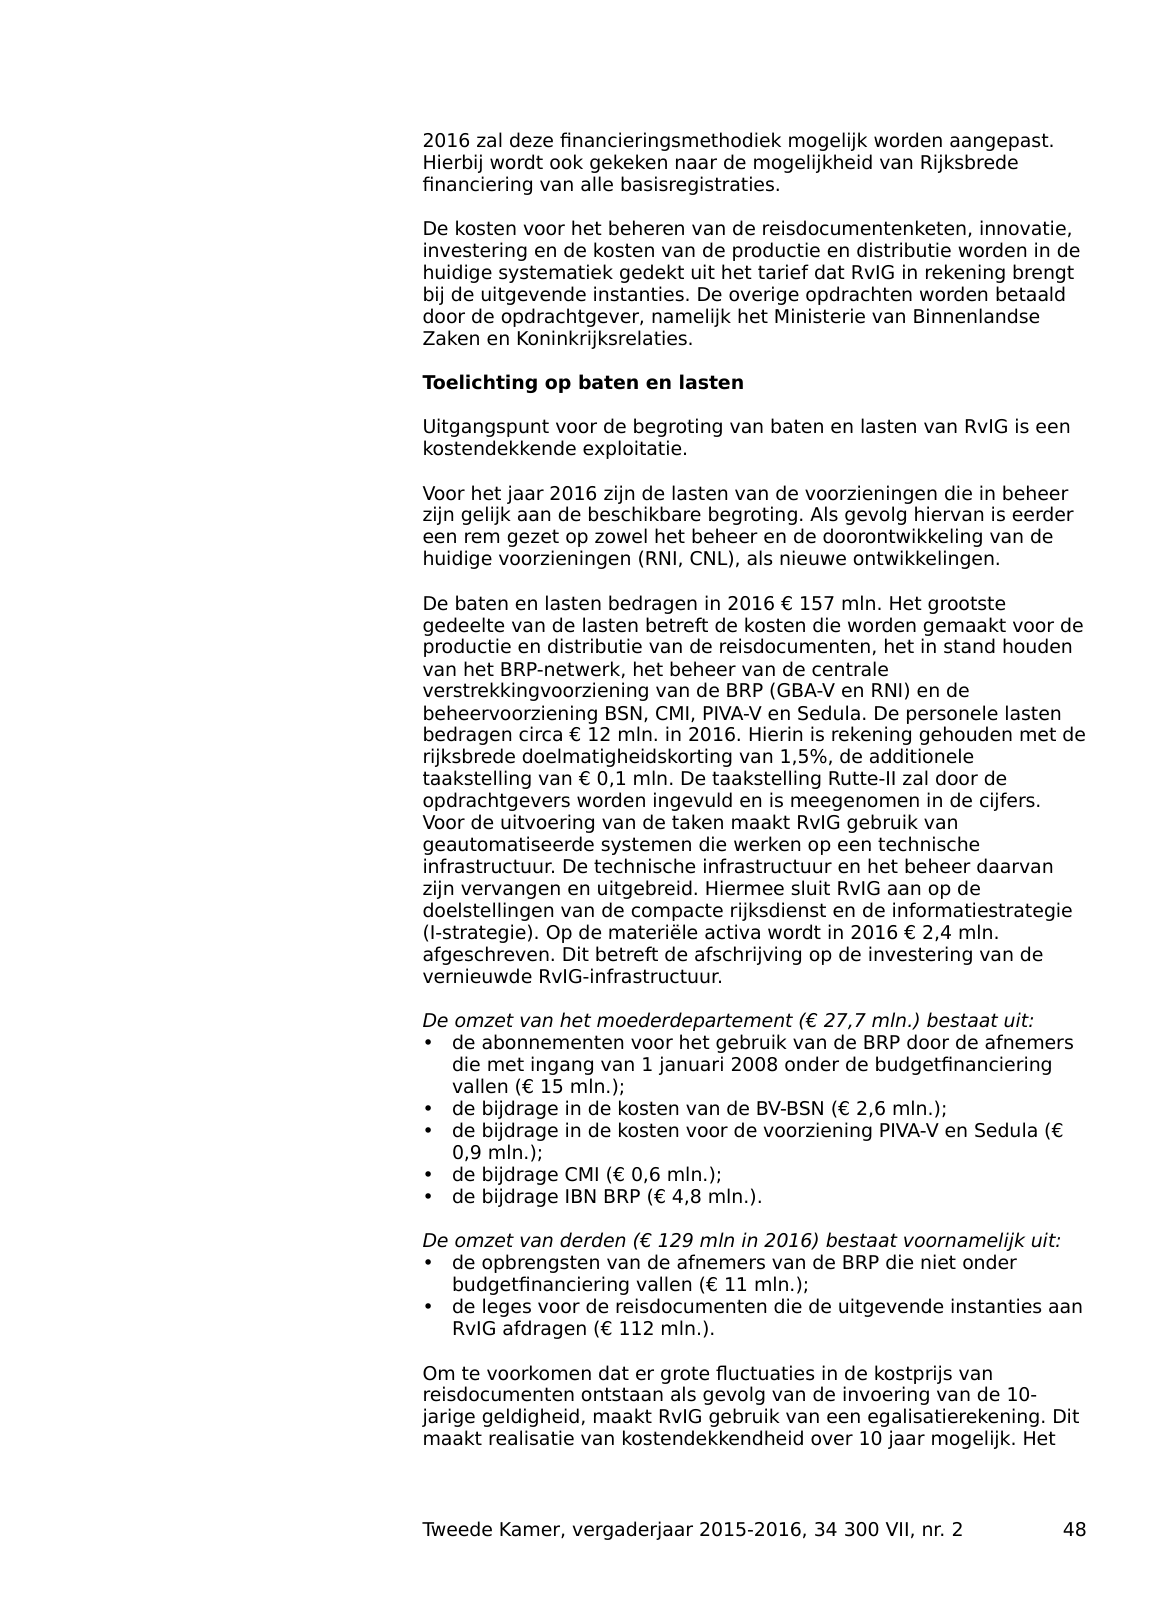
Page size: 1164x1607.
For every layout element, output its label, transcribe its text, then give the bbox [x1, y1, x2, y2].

text Voor het jaar 2016 zijn de lasten van de voorzieningen die in beheer zijn gelijk aan de beschikbare begroting. Als gevolg hiervan is eerder een rem gezet op zowel het beheer en de doorontwikkeling van de huidige voorzieningen (RNI, CNL), als nieuwe ontwikkelingen. [422, 482, 1087, 570]
text • de bijdrage CMI (€ 0,6 mln.); [422, 1164, 1087, 1186]
text 2016 zal deze financieringsmethodiek mogelijk worden aangepast. Hierbij wordt ook gekeken naar de mogelijkheid van Rijksbrede financiering van alle basisregistraties. [422, 130, 1087, 196]
text De omzet van derden (€ 129 mln in 2016) bestaat voornamelijk uit: [422, 1230, 1087, 1252]
text De kosten voor het beheren van de reisdocumentenketen, innovatie, investering en de kosten van de productie en distributie worden in de huidige systematiek gedekt uit het tarief dat RvIG in rekening brengt bij de uitgevende instanties. De overige opdrachten worden betaald door de opdrachtgever, namelijk het Ministerie van Binnenlandse Zaken en Koninkrijksrelaties. [422, 218, 1087, 350]
text Om te voorkomen dat er grote fluctuaties in de kostprijs van reisdocumenten ontstaan als gevolg van de invoering van de 10-jarige geldigheid, maakt RvIG gebruik van een egalisatierekening. Dit maakt realisatie van kostendekkendheid over 10 jaar mogelijk. Het [422, 1362, 1087, 1450]
text • de bijdrage in de kosten voor de voorziening PIVA-V en Sedula (€ 0,9 mln.); [422, 1120, 1087, 1164]
subtitle Toelichting op baten en lasten [422, 372, 1087, 394]
text • de leges voor de reisdocumenten die de uitgevende instanties aan RvIG afdragen (€ 112 mln.). [422, 1296, 1087, 1340]
text • de bijdrage IBN BRP (€ 4,8 mln.). [422, 1186, 1087, 1208]
text De baten en lasten bedragen in 2016 € 157 mln. Het grootste gedeelte van de lasten betreft de kosten die worden gemaakt voor de productie en distributie van de reisdocumenten, het in stand houden van het BRP-netwerk, het beheer van de centrale verstrekkingvoorziening van de BRP (GBA-V en RNI) en de beheervoorziening BSN, CMI, PIVA-V en Sedula. De personele lasten bedragen circa € 12 mln. in 2016. Hierin is rekening gehouden met de rijksbrede doelmatigheidskorting van 1,5%, de additionele taakstelling van € 0,1 mln. De taakstelling Rutte-II zal door de opdrachtgevers worden ingevuld en is meegenomen in de cijfers. Voor de uitvoering van de taken maakt RvIG gebruik van geautomatiseerde systemen die werken op een technische infrastructuur. De technische infrastructuur en het beheer daarvan zijn vervangen en uitgebreid. Hiermee sluit RvIG aan op de doelstellingen van de compacte rijksdienst en de informatiestrategie (I-strategie). Op de materiële activa wordt in 2016 € 2,4 mln. afgeschreven. Dit betreft de afschrijving op de investering van de vernieuwde RvIG-infrastructuur. [422, 592, 1087, 988]
text • de abonnementen voor het gebruik van de BRP door de afnemers die met ingang van 1 januari 2008 onder de budgetfinanciering vallen (€ 15 mln.); [422, 1032, 1087, 1098]
text De omzet van het moederdepartement (€ 27,7 mln.) bestaat uit: [422, 1010, 1087, 1032]
text Uitgangspunt voor de begroting van baten en lasten van RvIG is een kostendekkende exploitatie. [422, 416, 1087, 460]
text • de opbrengsten van de afnemers van de BRP die niet onder budgetfinanciering vallen (€ 11 mln.); [422, 1252, 1087, 1296]
text • de bijdrage in de kosten van de BV-BSN (€ 2,6 mln.); [422, 1098, 1087, 1120]
